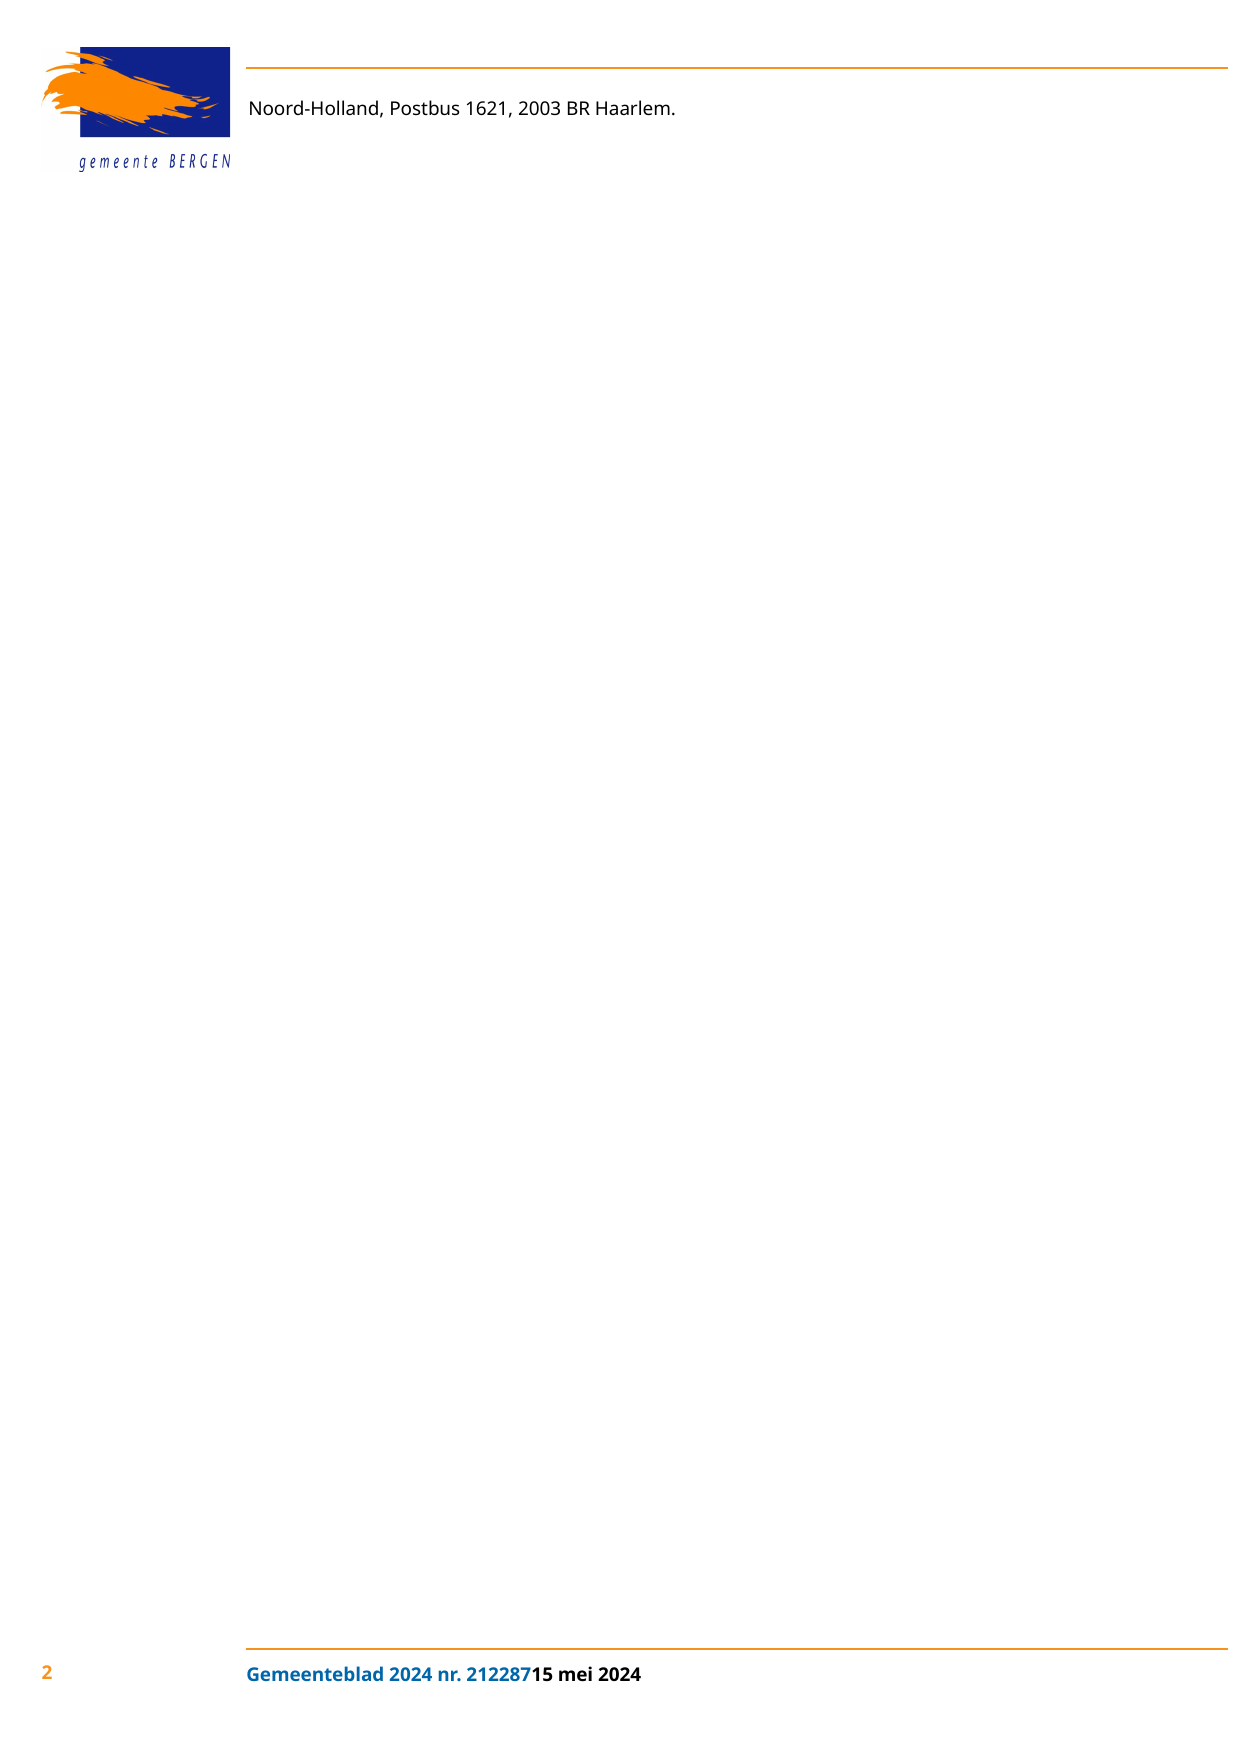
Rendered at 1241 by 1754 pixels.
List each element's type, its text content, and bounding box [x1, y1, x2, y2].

text Noord-Holland, Postbus 1621, 2003 BR Haarlem. [248, 95, 1152, 121]
picture [41, 47, 231, 172]
